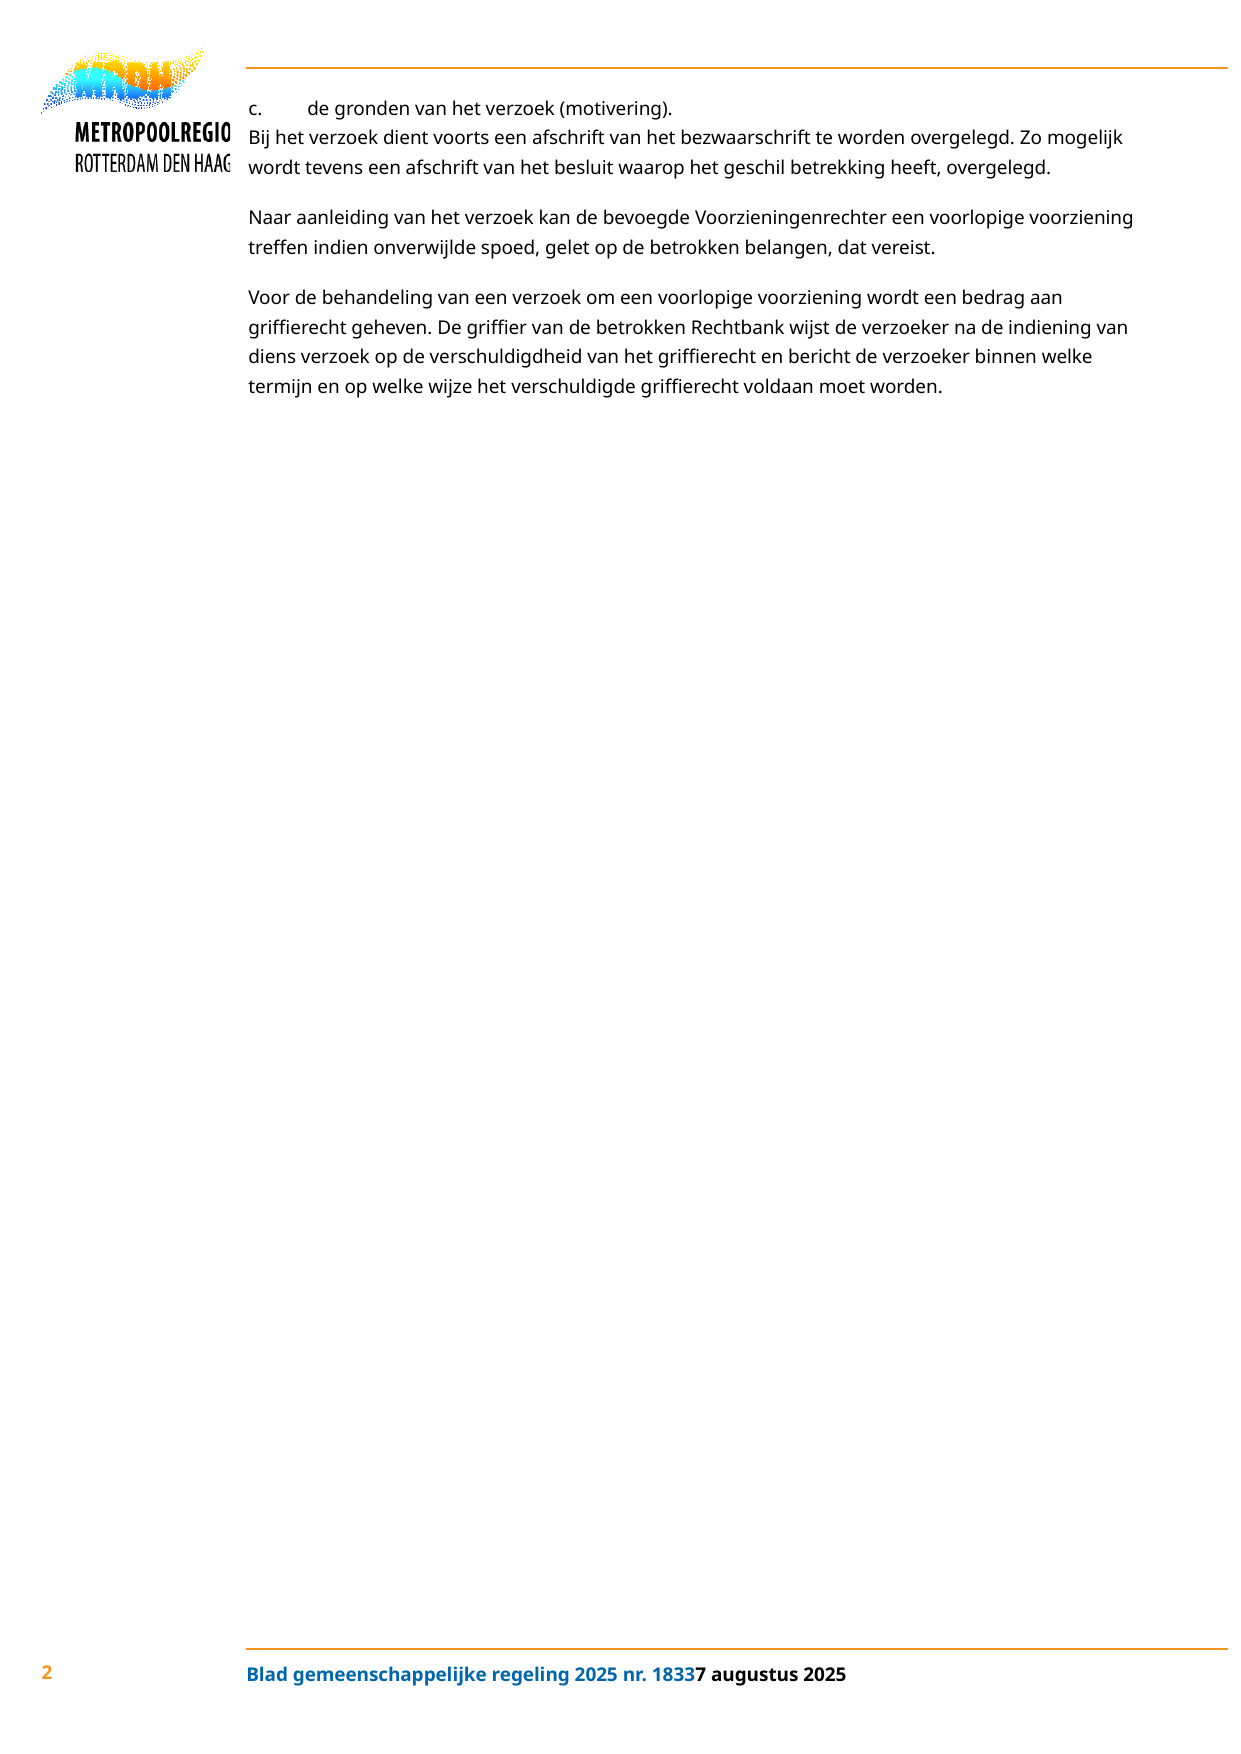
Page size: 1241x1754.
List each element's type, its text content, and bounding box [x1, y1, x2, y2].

list de gronden van het verzoek (motivering). [248, 95, 1152, 121]
picture [41, 47, 231, 172]
text Voor de behandeling van een verzoek om een voorlopige voorziening wordt een bedrag aan griffierecht geheven. De griffier van de betrokken Rechtbank wijst de verzoeker na de indiening van diens verzoek op de verschuldigdheid van het griffierecht en bericht de verzoeker binnen welke termijn en op welke wijze het verschuldigde griffierecht voldaan moet worden. [248, 284, 1152, 399]
text Bij het verzoek dient voorts een afschrift van het bezwaarschrift te worden overgelegd. Zo mogelijk wordt tevens een afschrift van het besluit waarop het geschil betrekking heeft, overgelegd. [248, 124, 1152, 180]
text Naar aanleiding van het verzoek kan de bevoegde Voorzieningenrechter een voorlopige voorziening treffen indien onverwijlde spoed, gelet op de betrokken belangen, dat vereist. [248, 204, 1152, 260]
